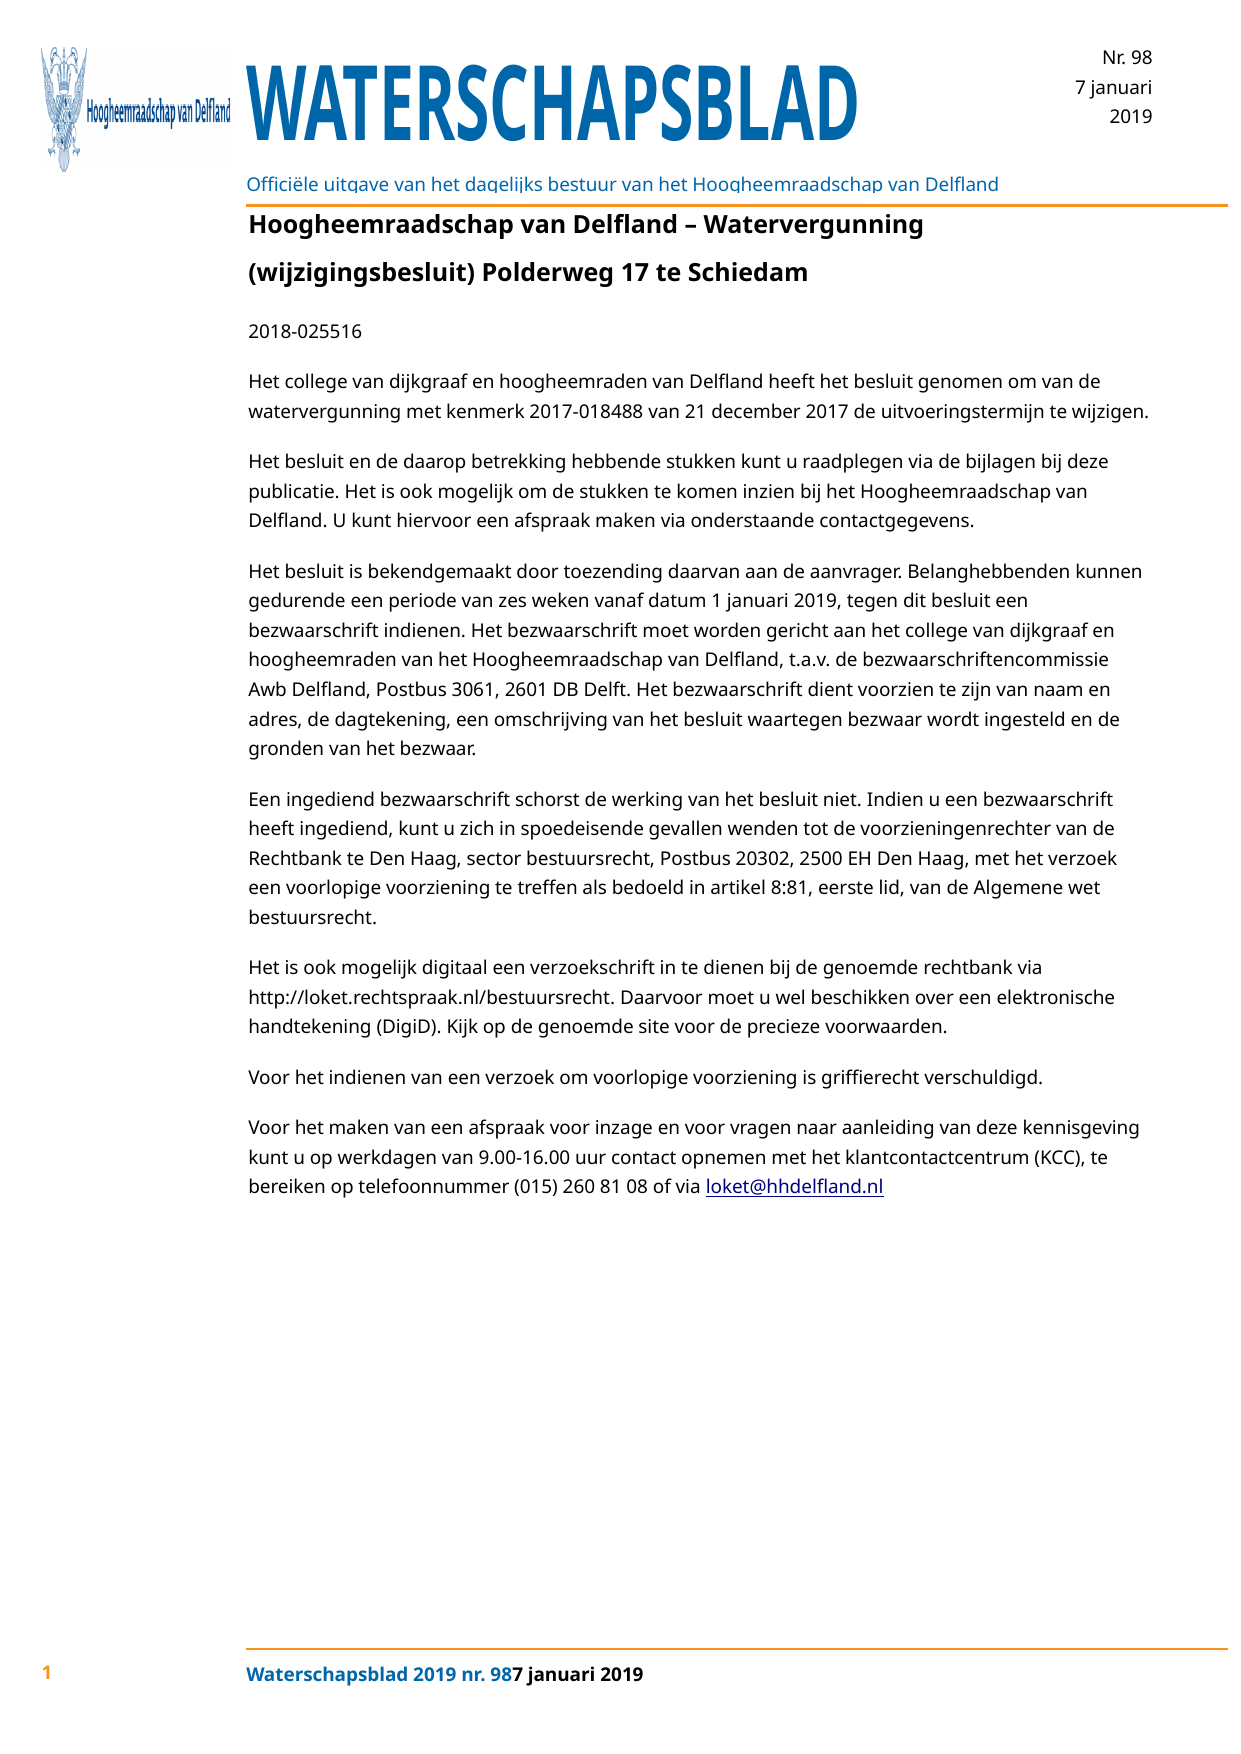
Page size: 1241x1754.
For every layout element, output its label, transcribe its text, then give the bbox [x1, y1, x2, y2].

text Voor het maken van een afspraak voor inzage en voor vragen naar aanleiding van deze kennisgeving kunt u op werkdagen van 9.00-16.00 uur contact opnemen met het klantcontactcentrum (KCC), te bereiken op telefoonnummer (015) 260 81 08 of via loket@hhdelfland.nl [248, 1114, 1152, 1199]
text Hoogheemraadschap van Delfland – Watervergunning (wijzigingsbesluit) Polderweg 17 te Schiedam [248, 207, 1152, 288]
text Het besluit is bekendgemaakt door toezending daarvan aan de aanvrager. Belanghebbenden kunnen gedurende een periode van zes weken vanaf datum 1 januari 2019, tegen dit besluit een bezwaarschrift indienen. Het bezwaarschrift moet worden gericht aan het college van dijkgraaf en hoogheemraden van het Hoogheemraadschap van Delfland, t.a.v. de bezwaarschriftencommissie Awb Delfland, Postbus 3061, 2601 DB Delft. Het bezwaarschrift dient voorzien te zijn van naam en adres, de dagtekening, een omschrijving van het besluit waartegen bezwaar wordt ingesteld en de gronden van het bezwaar. [248, 558, 1152, 761]
text 2018-025516 [248, 318, 1152, 344]
text Voor het indienen van een verzoek om voorlopige voorziening is griffierecht verschuldigd. [248, 1064, 1152, 1090]
text Het besluit en de daarop betrekking hebbende stukken kunt u raadplegen via de bijlagen bij deze publicatie. Het is ook mogelijk om de stukken te komen inzien bij het Hoogheemraadschap van Delfland. U kunt hiervoor een afspraak maken via onderstaande contactgegevens. [248, 448, 1152, 533]
text Het is ook mogelijk digitaal een verzoekschrift in te dienen bij de genoemde rechtbank via http://loket.rechtspraak.nl/bestuursrecht. Daarvoor moet u wel beschikken over een elektronische handtekening (DigiD). Kijk op de genoemde site voor de precieze voorwaarden. [248, 954, 1152, 1039]
picture [41, 47, 231, 172]
text Het college van dijkgraaf en hoogheemraden van Delfland heeft het besluit genomen om van de watervergunning met kenmerk 2017-018488 van 21 december 2017 de uitvoeringstermijn te wijzigen. [248, 368, 1152, 424]
text Een ingediend bezwaarschrift schorst de werking van het besluit niet. Indien u een bezwaarschrift heeft ingediend, kunt u zich in spoedeisende gevallen wenden tot de voorzieningenrechter van de Rechtbank te Den Haag, sector bestuursrecht, Postbus 20302, 2500 EH Den Haag, met het verzoek een voorlopige voorziening te treffen als bedoeld in artikel 8:81, eerste lid, van de Algemene wet bestuursrecht. [248, 786, 1152, 930]
